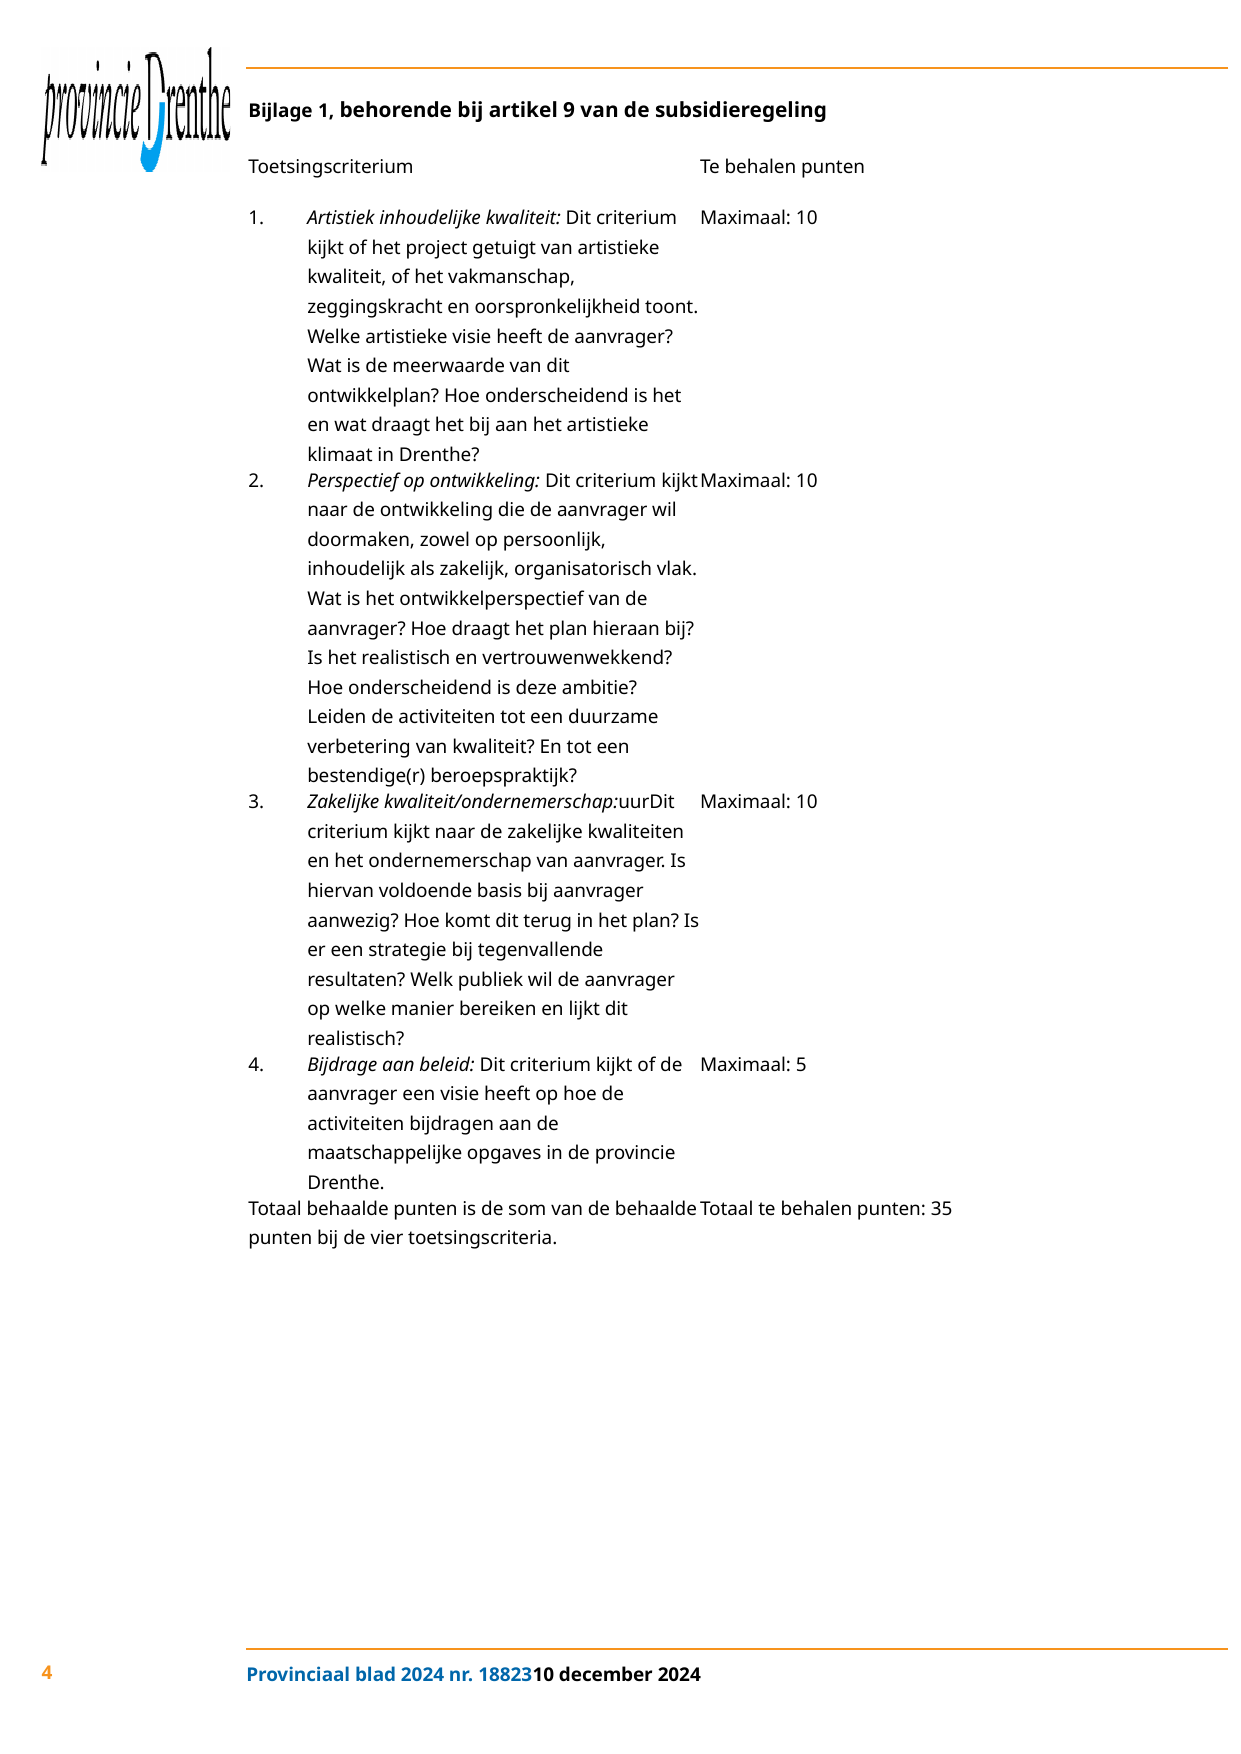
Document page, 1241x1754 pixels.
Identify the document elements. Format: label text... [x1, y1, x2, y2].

table_cell Totaal te behalen punten: 35 [700, 1195, 1152, 1250]
table_cell Maximaal: 10 [700, 467, 1152, 788]
picture [41, 47, 231, 172]
text Bijlage 1, behorende bij artikel 9 van de subsidieregeling [248, 95, 1152, 123]
table_cell Perspectief op ontwikkeling: Dit criterium kijkt naar de ontwikkeling die de aanvrager wil doormaken, zowel op persoonlijk, inhoudelijk als zakelijk, organisatorisch vlak. Wat is het ontwikkelperspectief van de aanvrager? Hoe draagt het plan hieraan bij? Is het realistisch en vertrouwenwekkend? Hoe onderscheidend is deze ambitie? Leiden de activiteiten tot een duurzame verbetering van kwaliteit? En tot een bestendige(r) beroepspraktijk? [248, 467, 700, 788]
table_cell Artistiek inhoudelijke kwaliteit: Dit criterium kijkt of het project getuigt van artistieke kwaliteit, of het vakmanschap, zeggingskracht en oorspronkelijkheid toont. Welke artistieke visie heeft de aanvrager? Wat is de meerwaarde van dit ontwikkelplan? Hoe onderscheidend is het en wat draagt het bij aan het artistieke klimaat in Drenthe? [248, 205, 700, 467]
table_cell Bijdrage aan beleid: Dit criterium kijkt of de aanvrager een visie heeft op hoe de activiteiten bijdragen aan de maatschappelijke opgaves in de provincie Drenthe. [248, 1051, 700, 1195]
table_cell Totaal behaalde punten is de som van de behaalde punten bij de vier toetsingscriteria. [248, 1195, 700, 1250]
table_cell [248, 179, 700, 204]
table_cell Maximaal: 10 [700, 789, 1152, 1051]
table_header Te behalen punten [700, 153, 1152, 179]
table_cell Maximaal: 10 [700, 205, 1152, 467]
table_header Toetsingscriterium [248, 153, 700, 179]
table_cell Maximaal: 5 [700, 1051, 1152, 1195]
table_cell Zakelijke kwaliteit/ondernemerschap:uurDit criterium kijkt naar de zakelijke kwaliteiten en het ondernemerschap van aanvrager. Is hiervan voldoende basis bij aanvrager aanwezig? Hoe komt dit terug in het plan? Is er een strategie bij tegenvallende resultaten? Welk publiek wil de aanvrager op welke manier bereiken en lijkt dit realistisch? [248, 789, 700, 1051]
table_cell [700, 179, 1152, 204]
